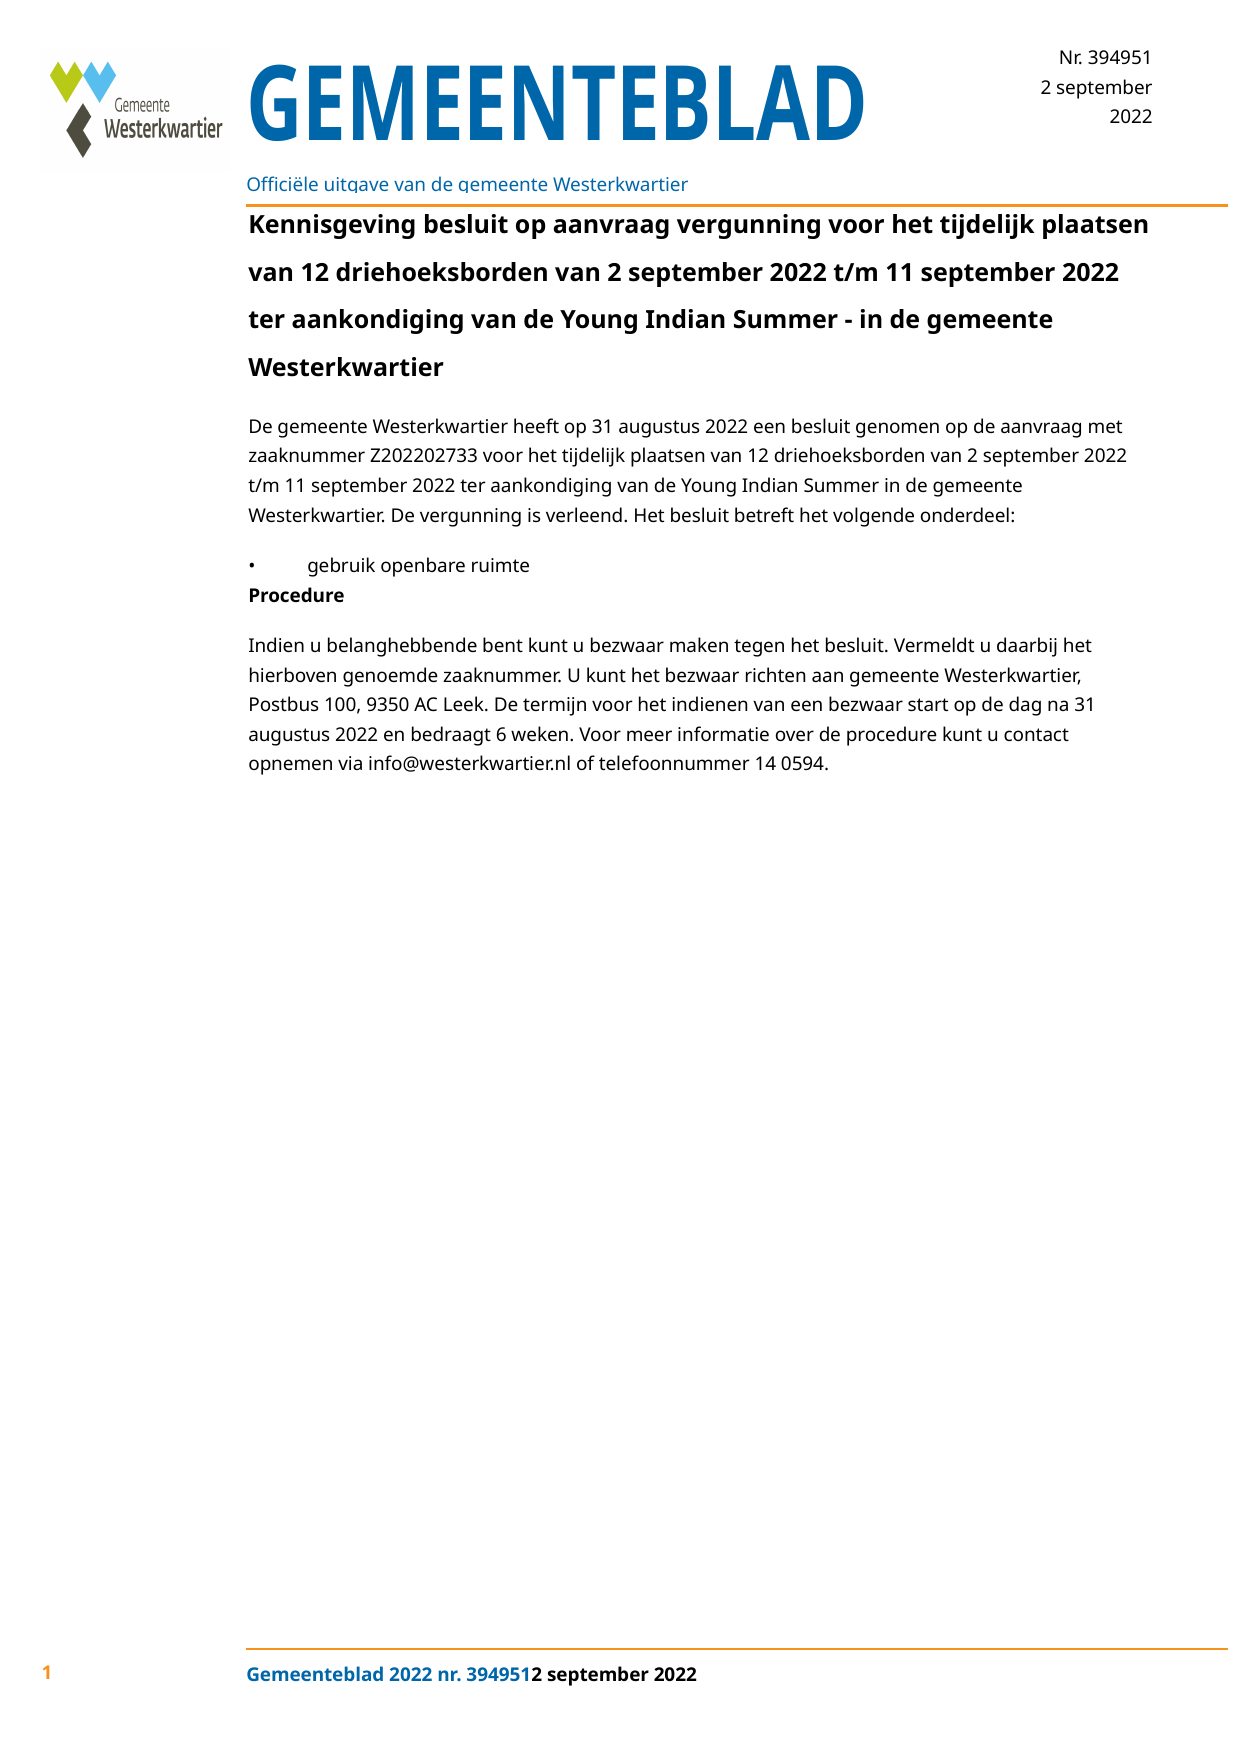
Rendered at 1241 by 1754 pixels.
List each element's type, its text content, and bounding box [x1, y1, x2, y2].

list gebruik openbare ruimte [248, 552, 1152, 578]
picture [41, 47, 231, 172]
text Kennisgeving besluit op aanvraag vergunning voor het tijdelijk plaatsen van 12 driehoeksborden van 2 september 2022 t/m 11 september 2022 ter aankondiging van de Young Indian Summer - in de gemeente Westerkwartier [248, 207, 1152, 384]
text Indien u belanghebbende bent kunt u bezwaar maken tegen het besluit. Vermeldt u daarbij het hierboven genoemde zaaknummer. U kunt het bezwaar richten aan gemeente Westerkwartier, Postbus 100, 9350 AC Leek. De termijn voor het indienen van een bezwaar start op de dag na 31 augustus 2022 en bedraagt 6 weken. Voor meer informatie over de procedure kunt u contact opnemen via info@westerkwartier.nl of telefoonnummer 14 0594. [248, 632, 1152, 776]
text Procedure [248, 582, 1152, 608]
text De gemeente Westerkwartier heeft op 31 augustus 2022 een besluit genomen op de aanvraag met zaaknummer Z202202733 voor het tijdelijk plaatsen van 12 driehoeksborden van 2 september 2022 t/m 11 september 2022 ter aankondiging van de Young Indian Summer in de gemeente Westerkwartier. De vergunning is verleend. Het besluit betreft het volgende onderdeel: [248, 413, 1152, 528]
